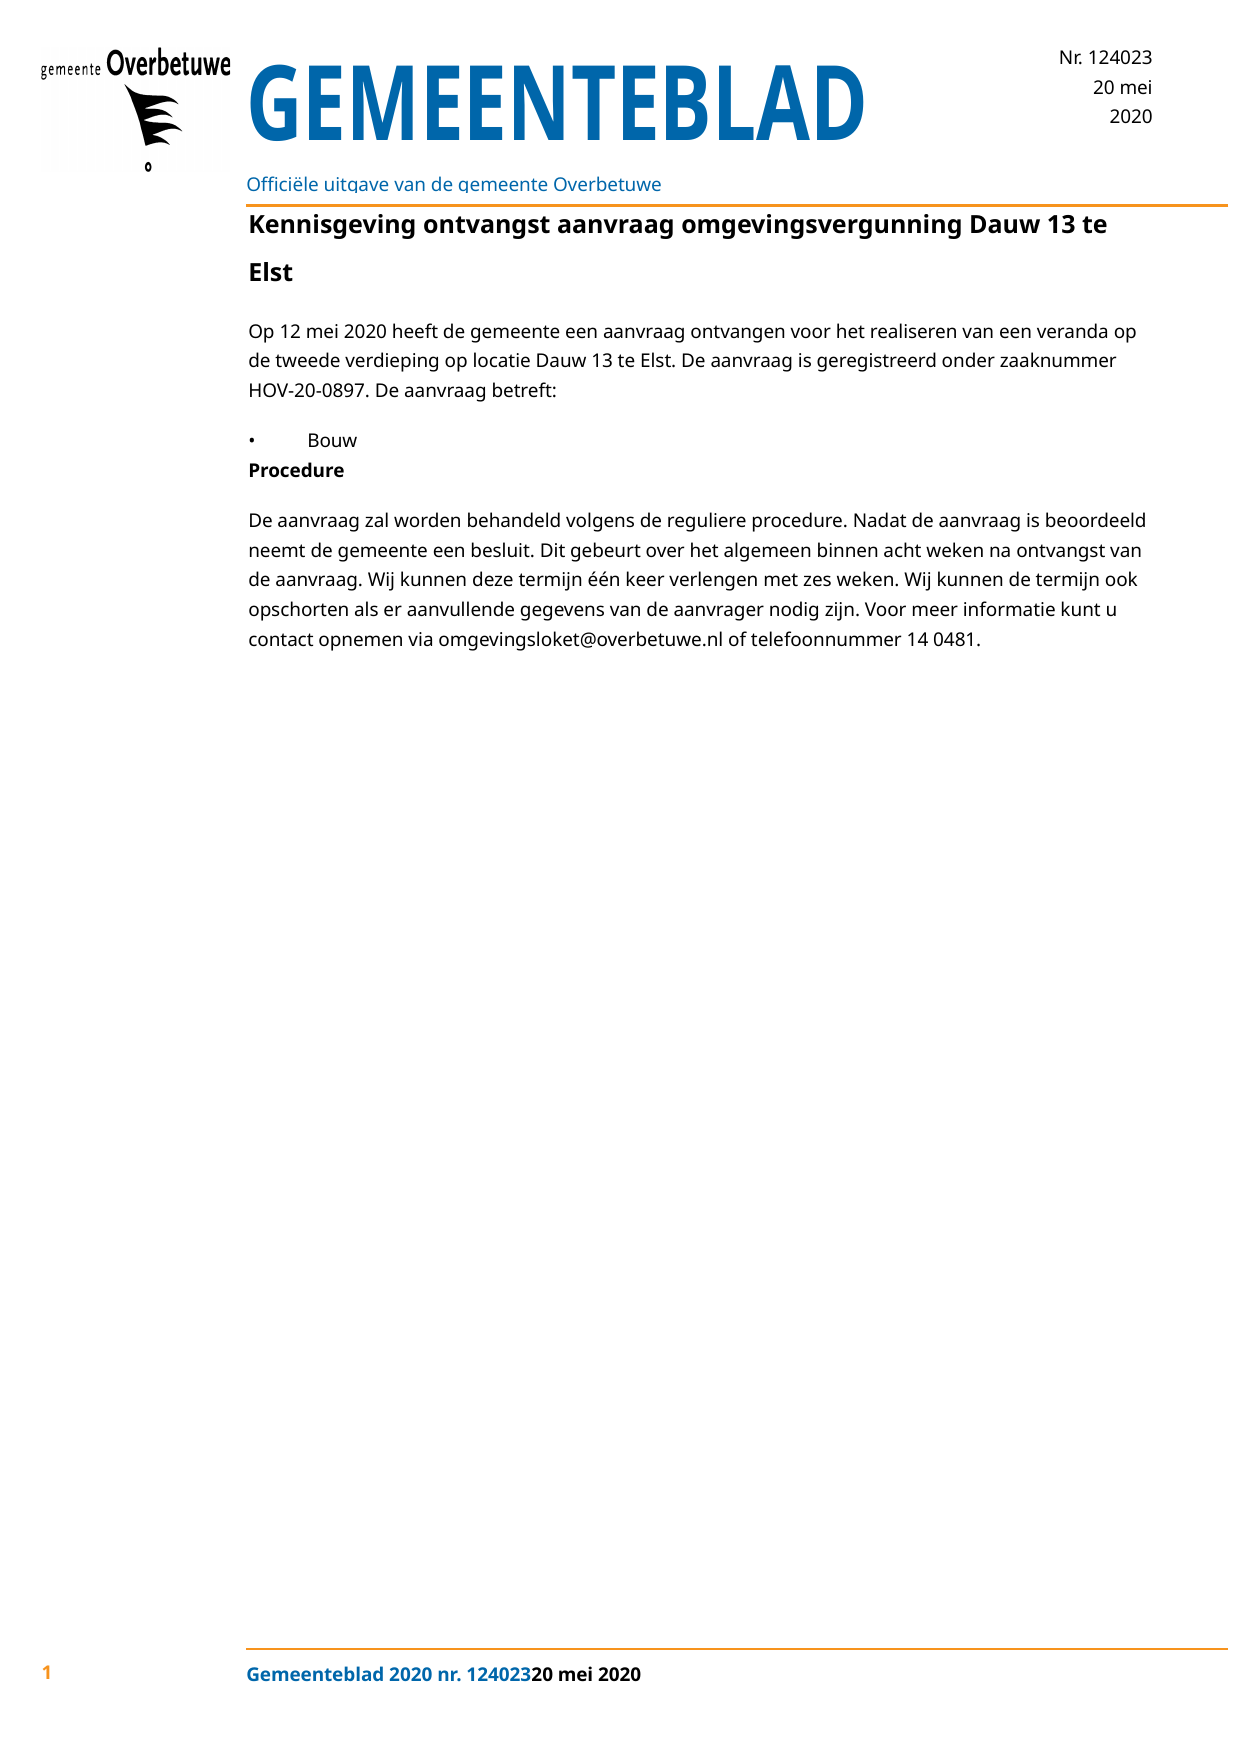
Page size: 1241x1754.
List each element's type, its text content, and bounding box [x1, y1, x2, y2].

picture [41, 47, 231, 172]
list Bouw [248, 427, 1152, 453]
text Op 12 mei 2020 heeft de gemeente een aanvraag ontvangen voor het realiseren van een veranda op de tweede verdieping op locatie Dauw 13 te Elst. De aanvraag is geregistreerd onder zaaknummer HOV-20-0897. De aanvraag betreft: [248, 318, 1152, 403]
text De aanvraag zal worden behandeld volgens de reguliere procedure. Nadat de aanvraag is beoordeeld neemt de gemeente een besluit. Dit gebeurt over het algemeen binnen acht weken na ontvangst van de aanvraag. Wij kunnen deze termijn één keer verlengen met zes weken. Wij kunnen de termijn ook opschorten als er aanvullende gegevens van de aanvrager nodig zijn. Voor meer informatie kunt u contact opnemen via omgevingsloket@overbetuwe.nl of telefoonnummer 14 0481. [248, 507, 1152, 652]
text Kennisgeving ontvangst aanvraag omgevingsvergunning Dauw 13 te Elst [248, 207, 1152, 288]
text Procedure [248, 457, 1152, 483]
